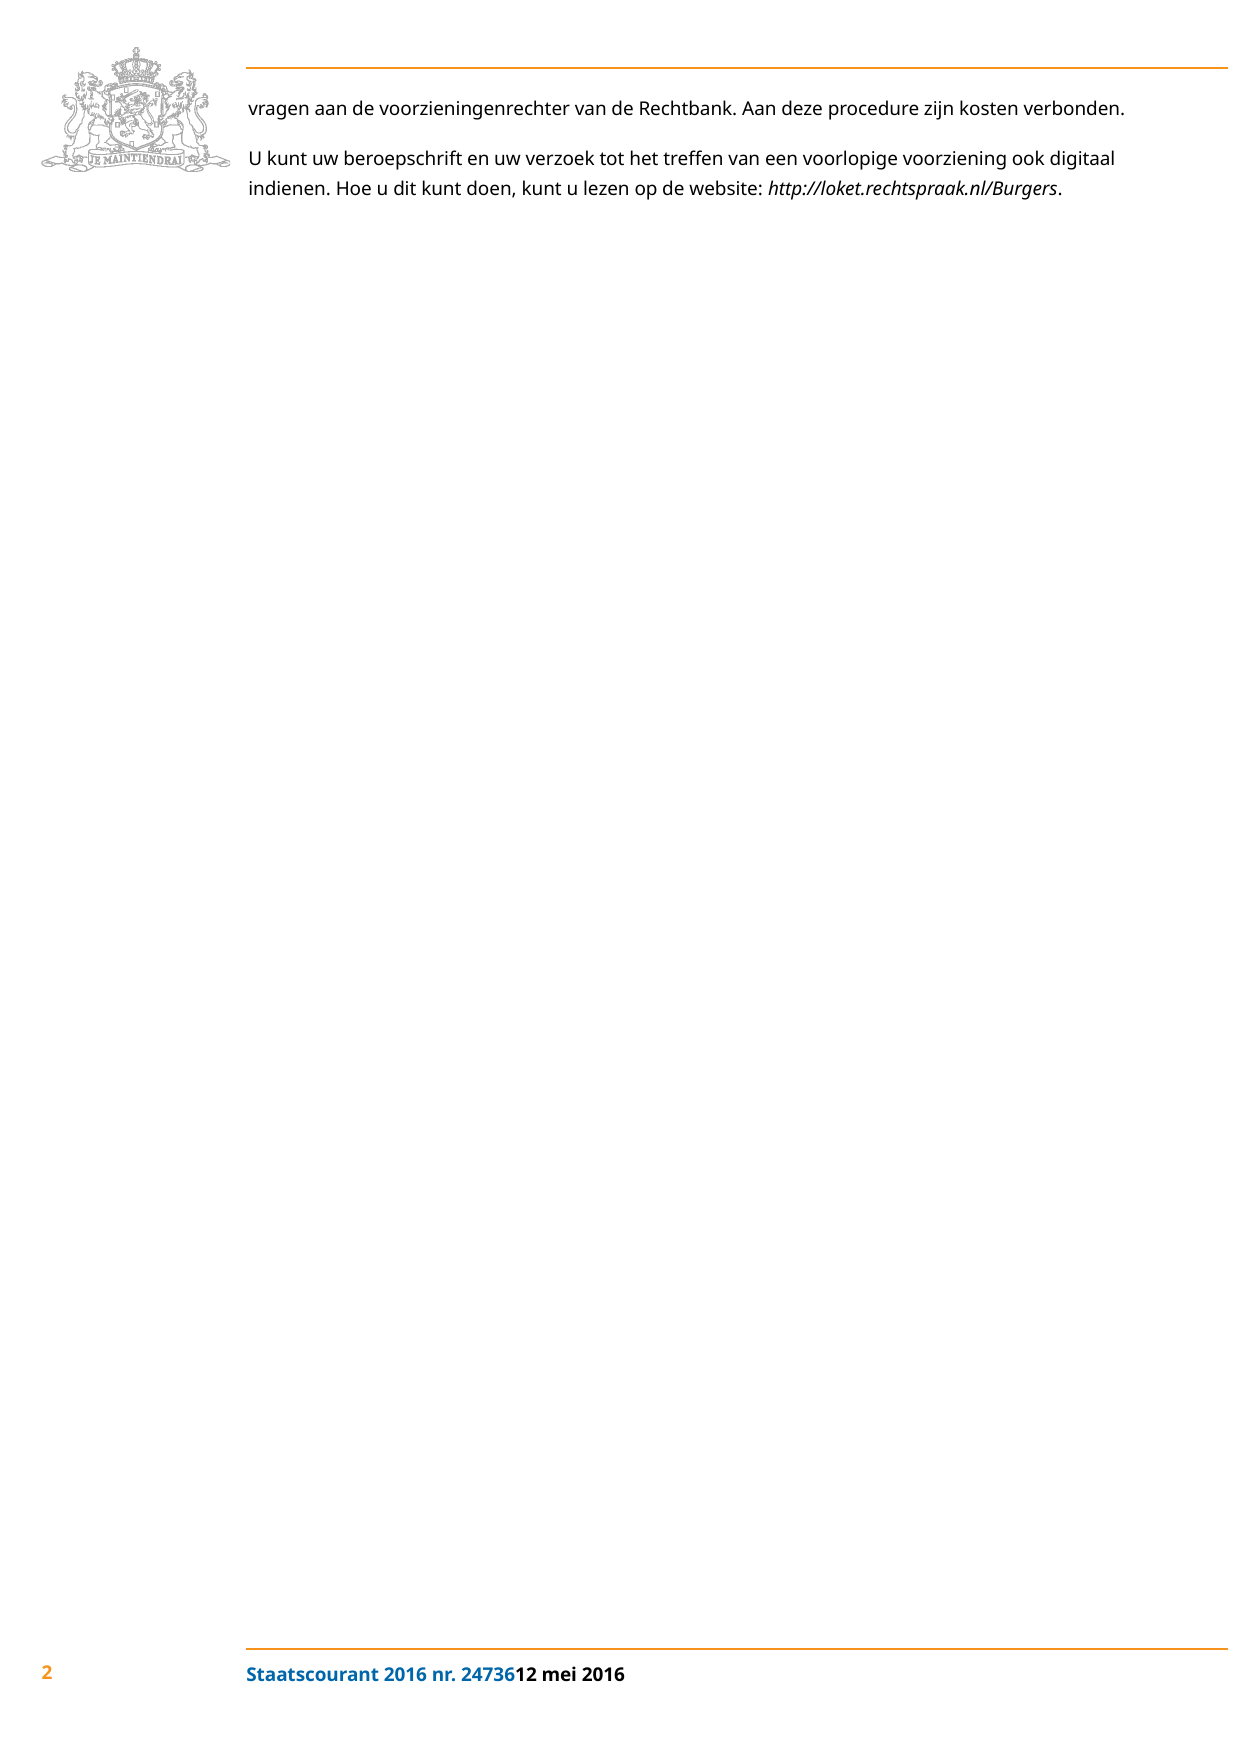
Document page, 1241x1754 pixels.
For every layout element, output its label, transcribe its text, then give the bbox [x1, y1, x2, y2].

text vragen aan de voorzieningenrechter van de Rechtbank. Aan deze procedure zijn kosten verbonden. [248, 95, 1152, 121]
text U kunt uw beroepschrift en uw verzoek tot het treffen van een voorlopige voorziening ook digitaal indienen. Hoe u dit kunt doen, kunt u lezen op de website: http://loket.rechtspraak.nl/Burgers. [248, 145, 1152, 201]
picture [41, 47, 231, 172]
